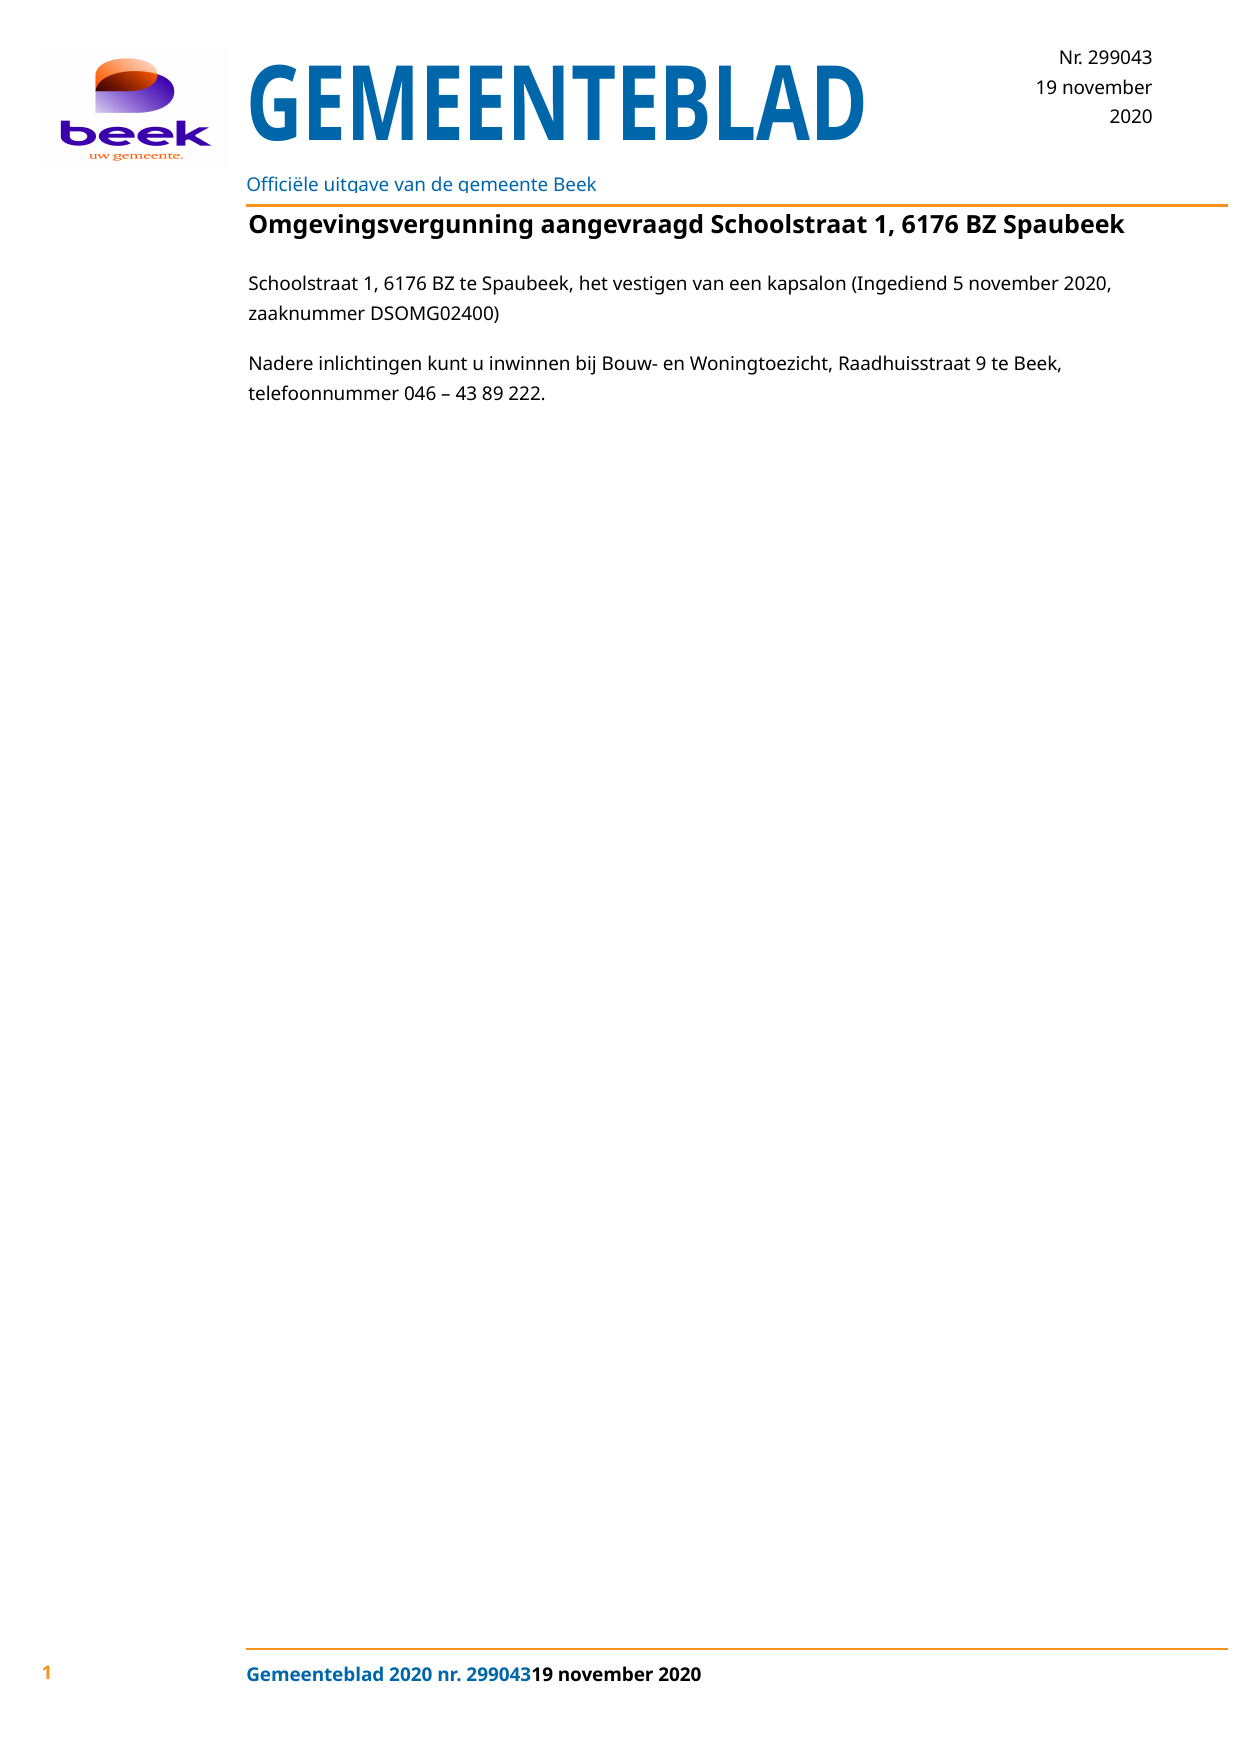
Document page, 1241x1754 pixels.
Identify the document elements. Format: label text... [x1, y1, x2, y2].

picture [41, 47, 231, 172]
text Schoolstraat 1, 6176 BZ te Spaubeek, het vestigen van een kapsalon (Ingediend 5 november 2020, zaaknummer DSOMG02400) [248, 270, 1152, 326]
text Omgevingsvergunning aangevraagd Schoolstraat 1, 6176 BZ Spaubeek [248, 207, 1152, 241]
text Nadere inlichtingen kunt u inwinnen bij Bouw- en Woningtoezicht, Raadhuisstraat 9 te Beek, telefoonnummer 046 – 43 89 222. [248, 350, 1152, 406]
